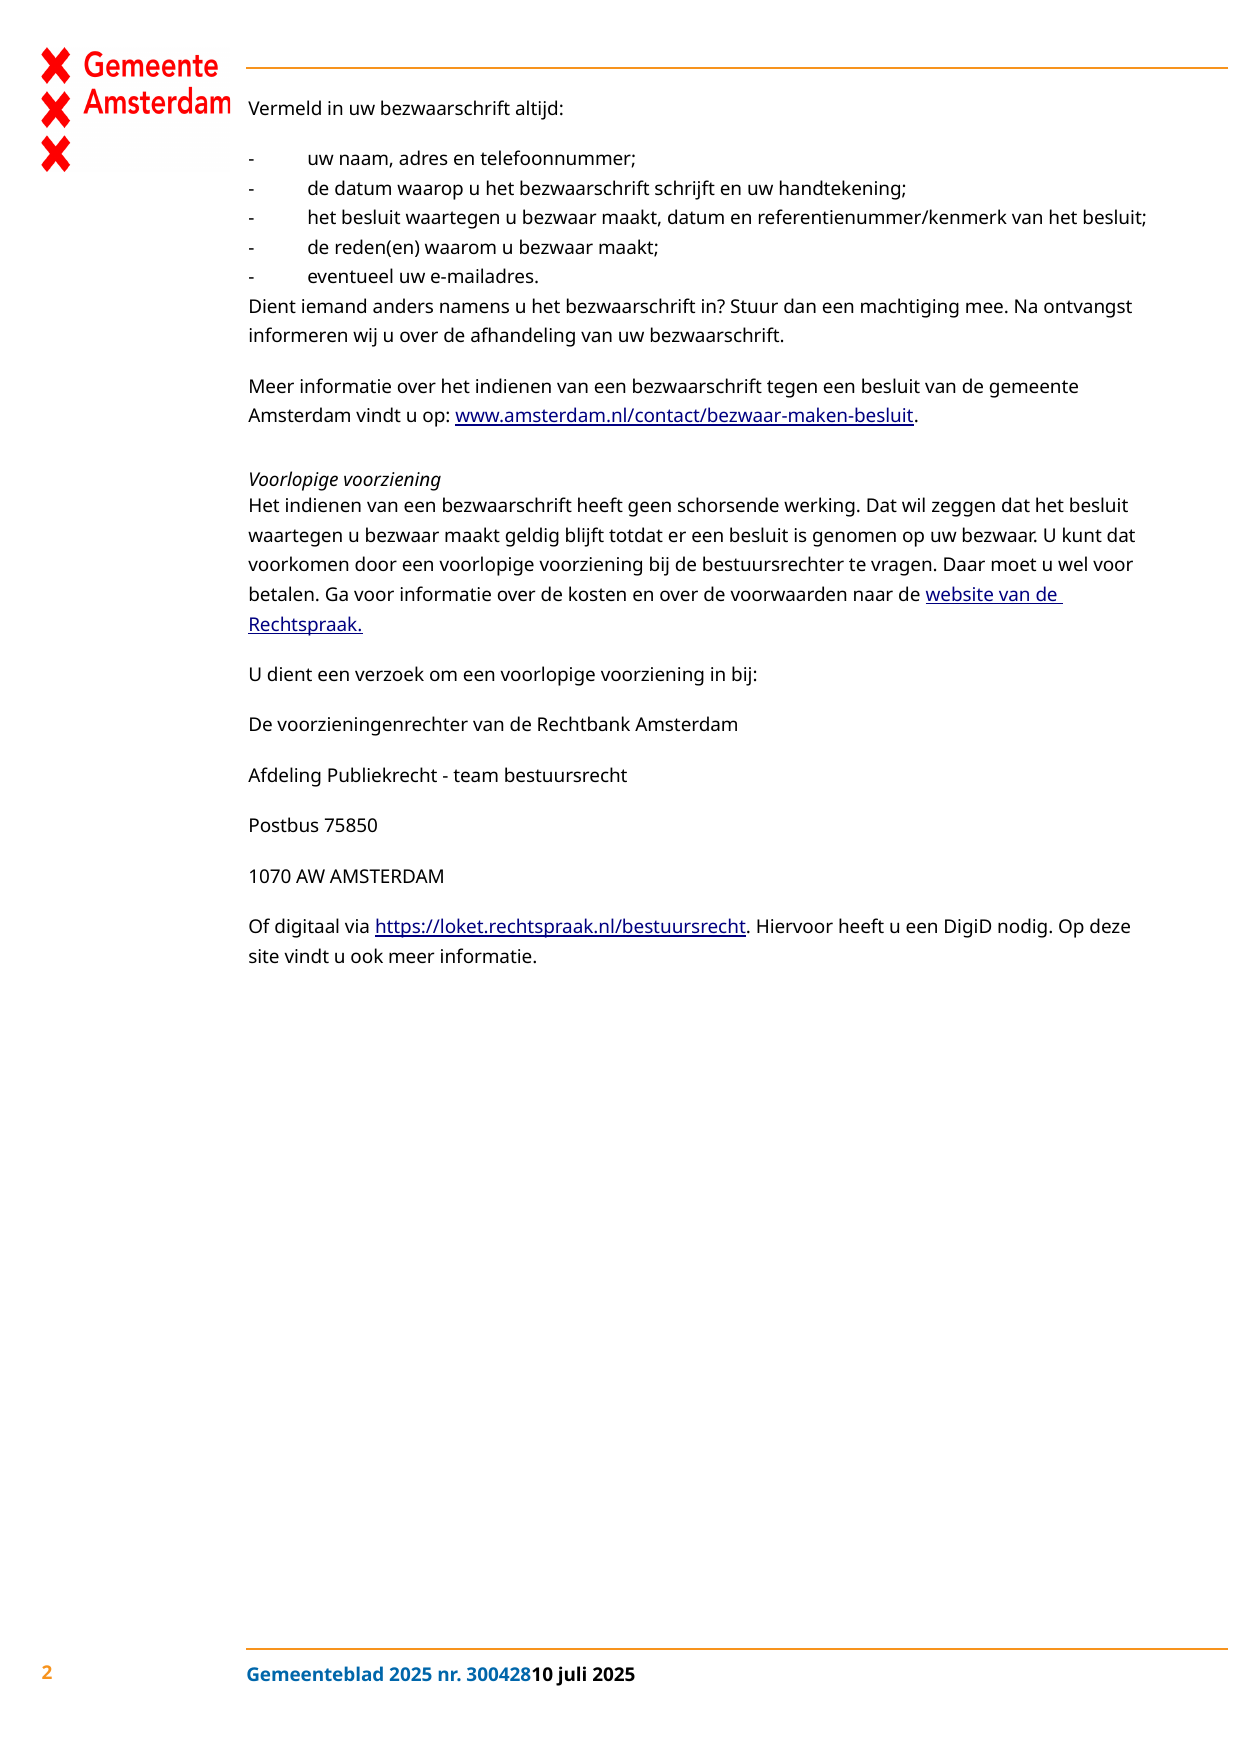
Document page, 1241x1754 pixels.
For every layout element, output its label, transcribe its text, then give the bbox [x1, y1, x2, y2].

text Postbus 75850 [248, 812, 1152, 838]
text Voorlopige voorziening [248, 467, 1152, 492]
text Meer informatie over het indienen van een bezwaarschrift tegen een besluit van de gemeente Amsterdam vindt u op: www.amsterdam.nl/contact/bezwaar-maken-besluit. [248, 373, 1152, 428]
text Dient iemand anders namens u het bezwaarschrift in? Stuur dan een machtiging mee. Na ontvangst informeren wij u over de afhandeling van uw bezwaarschrift. [248, 293, 1152, 348]
list de reden(en) waarom u bezwaar maakt; [248, 234, 1152, 260]
list uw naam, adres en telefoonnummer; [248, 145, 1152, 171]
text Vermeld in uw bezwaarschrift altijd: [248, 95, 1152, 121]
list eventueel uw e-mailadres. [248, 263, 1152, 289]
list het besluit waartegen u bezwaar maakt, datum en referentienummer/kenmerk van het besluit; [248, 204, 1152, 230]
text De voorzieningenrechter van de Rechtbank Amsterdam [248, 712, 1152, 737]
picture [41, 47, 231, 172]
list de datum waarop u het bezwaarschrift schrijft en uw handtekening; [248, 175, 1152, 201]
text U dient een verzoek om een voorlopige voorziening in bij: [248, 661, 1152, 687]
text Het indienen van een bezwaarschrift heeft geen schorsende werking. Dat wil zeggen dat het besluit waartegen u bezwaar maakt geldig blijft totdat er een besluit is genomen op uw bezwaar. U kunt dat voorkomen door een voorlopige voorziening bij de bestuursrechter te vragen. Daar moet u wel voor betalen. Ga voor informatie over de kosten en over de voorwaarden naar de website van de Rechtspraak. [248, 492, 1152, 636]
text 1070 AW AMSTERDAM [248, 863, 1152, 888]
text Afdeling Publiekrecht - team bestuursrecht [248, 762, 1152, 788]
text Of digitaal via https://loket.rechtspraak.nl/bestuursrecht. Hiervoor heeft u een DigiD nodig. Op deze site vindt u ook meer informatie. [248, 913, 1152, 968]
